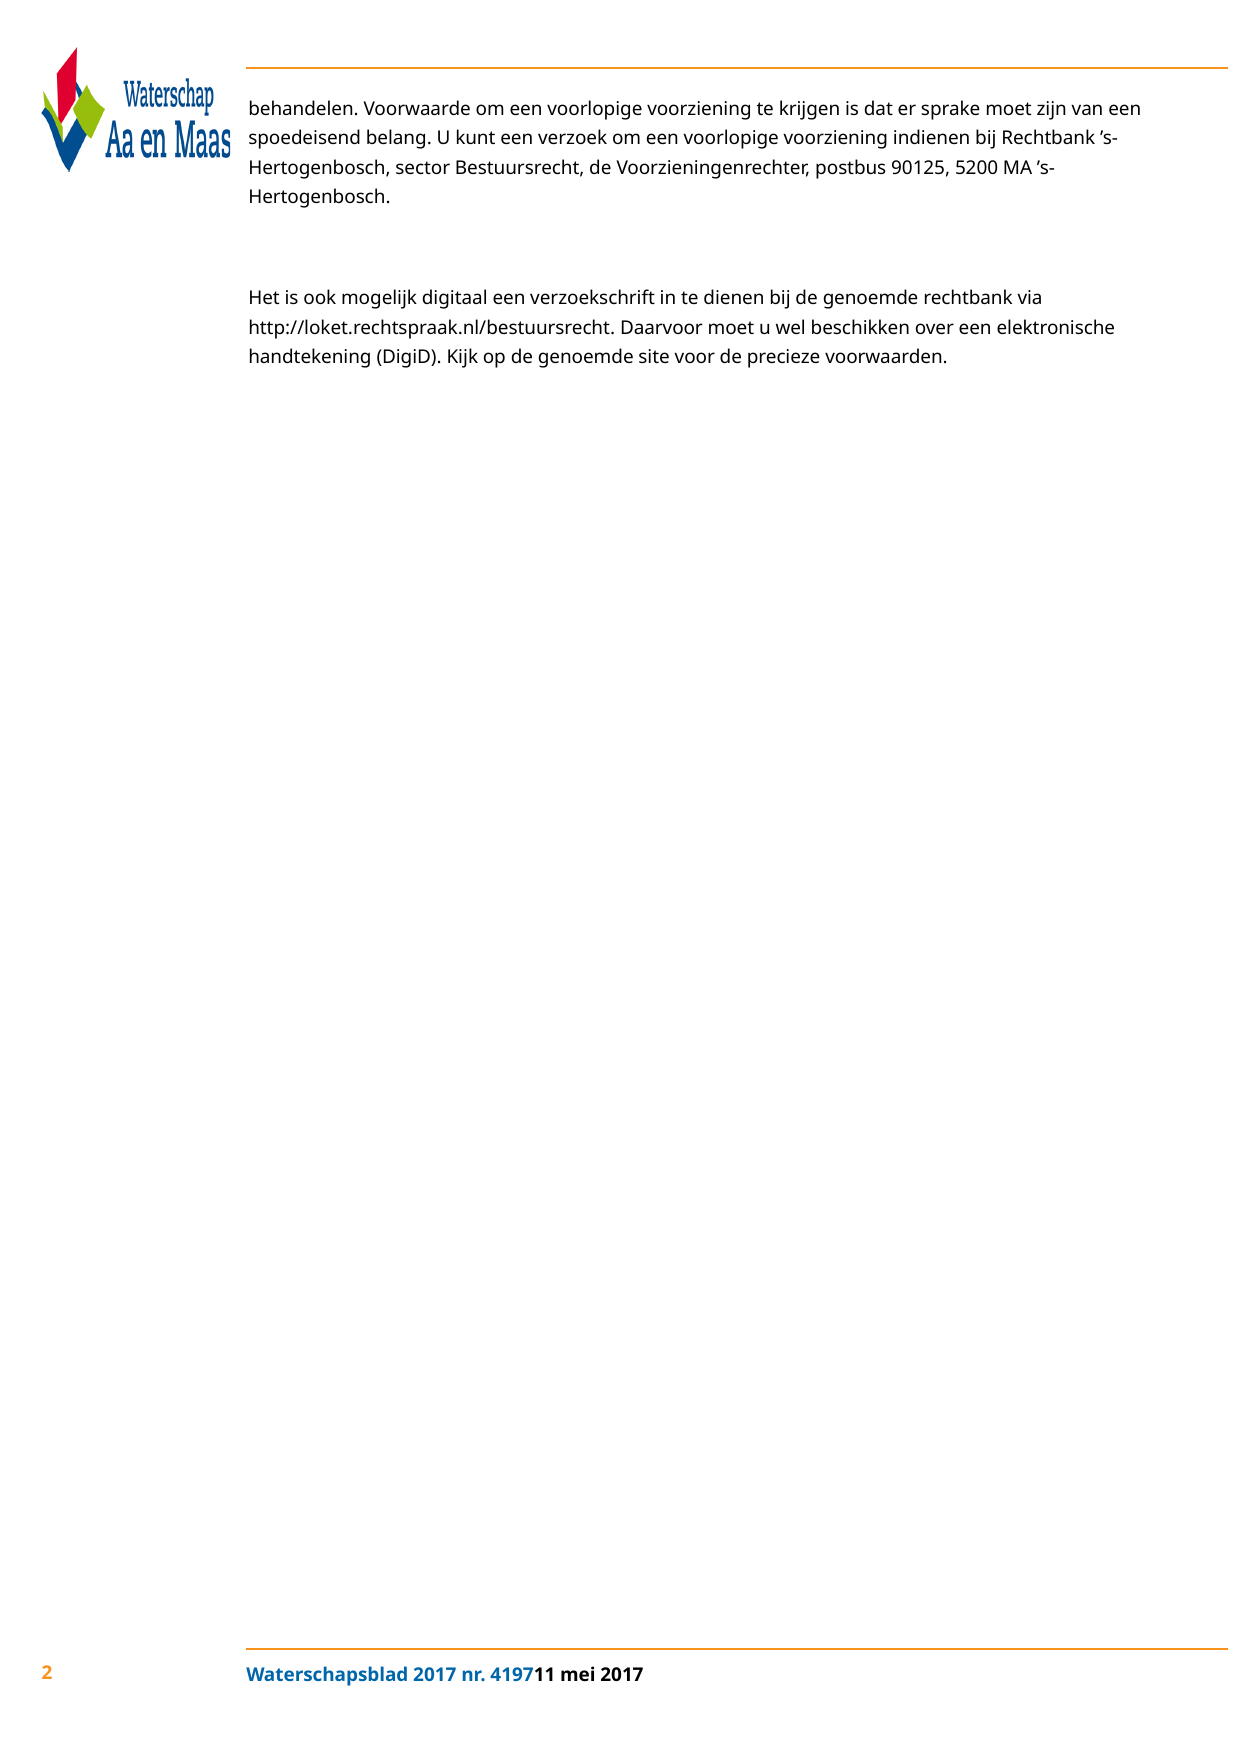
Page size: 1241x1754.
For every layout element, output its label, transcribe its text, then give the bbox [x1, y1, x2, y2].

picture [41, 47, 231, 172]
text behandelen. Voorwaarde om een voorlopige voorziening te krijgen is dat er sprake moet zijn van een spoedeisend belang. U kunt een verzoek om een voorlopige voorziening indienen bij Rechtbank ’s-Hertogenbosch, sector Bestuursrecht, de Voorzieningenrechter, postbus 90125, 5200 MA ’s-Hertogenbosch. [248, 95, 1152, 209]
text Het is ook mogelijk digitaal een verzoekschrift in te dienen bij de genoemde rechtbank via http://loket.rechtspraak.nl/bestuursrecht. Daarvoor moet u wel beschikken over een elektronische handtekening (DigiD). Kijk op de genoemde site voor de precieze voorwaarden. [248, 284, 1152, 369]
